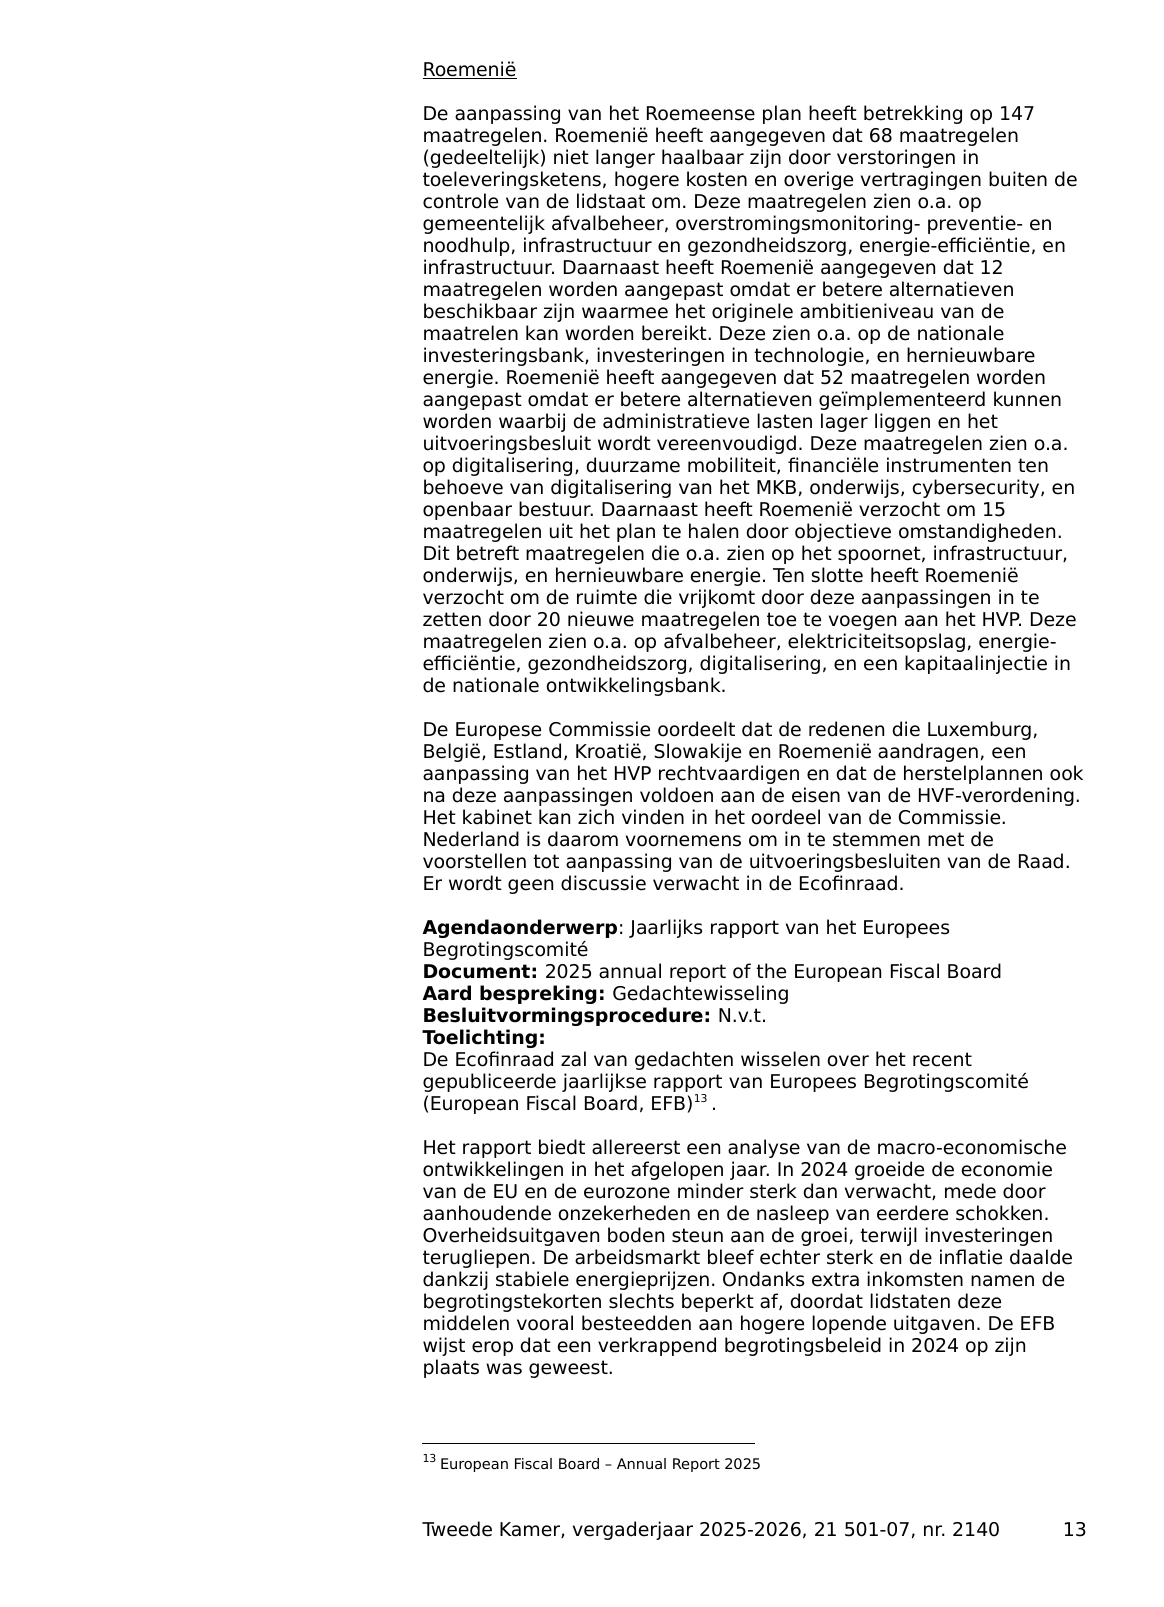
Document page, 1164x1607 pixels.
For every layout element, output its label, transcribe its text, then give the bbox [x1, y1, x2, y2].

text De aanpassing van het Roemeense plan heeft betrekking op 147 maatregelen. Roemenië heeft aangegeven dat 68 maatregelen (gedeeltelijk) niet langer haalbaar zijn door verstoringen in toeleveringsketens, hogere kosten en overige vertragingen buiten de controle van de lidstaat om. Deze maatregelen zien o.a. op gemeentelijk afvalbeheer, overstromingsmonitoring- preventie- en noodhulp, infrastructuur en gezondheidszorg, energie-efficiëntie, en infrastructuur. Daarnaast heeft Roemenië aangegeven dat 12 maatregelen worden aangepast omdat er betere alternatieven beschikbaar zijn waarmee het originele ambitieniveau van de maatrelen kan worden bereikt. Deze zien o.a. op de nationale investeringsbank, investeringen in technologie, en hernieuwbare energie. Roemenië heeft aangegeven dat 52 maatregelen worden aangepast omdat er betere alternatieven geïmplementeerd kunnen worden waarbij de administratieve lasten lager liggen en het uitvoeringsbesluit wordt vereenvoudigd. Deze maatregelen zien o.a. op digitalisering, duurzame mobiliteit, financiële instrumenten ten behoeve van digitalisering van het MKB, onderwijs, cybersecurity, en openbaar bestuur. Daarnaast heeft Roemenië verzocht om 15 maatregelen uit het plan te halen door objectieve omstandigheden. Dit betreft maatregelen die o.a. zien op het spoornet, infrastructuur, onderwijs, en hernieuwbare energie. Ten slotte heeft Roemenië verzocht om de ruimte die vrijkomt door deze aanpassingen in te zetten door 20 nieuwe maatregelen toe te voegen aan het HVP. Deze maatregelen zien o.a. op afvalbeheer, elektriciteitsopslag, energie-efficiëntie, gezondheidszorg, digitalisering, en een kapitaalinjectie in de nationale ontwikkelingsbank. [422, 103, 1087, 697]
text European Fiscal Board – Annual Report 2025 [422, 1452, 1087, 1474]
text De Ecofinraad zal van gedachten wisselen over het recent gepubliceerde jaarlijkse rapport van Europees Begrotingscomité (European Fiscal Board, EFB). [422, 1049, 1087, 1115]
text Besluitvormingsprocedure: N.v.t. [422, 1005, 1087, 1027]
text Document: 2025 annual report of the European Fiscal Board [422, 961, 1087, 983]
text Toelichting: [422, 1027, 1087, 1049]
subtitle Roemenië [422, 59, 1087, 81]
text Aard bespreking: Gedachtewisseling [422, 983, 1087, 1005]
text Het rapport biedt allereerst een analyse van de macro-economische ontwikkelingen in het afgelopen jaar. In 2024 groeide de economie van de EU en de eurozone minder sterk dan verwacht, mede door aanhoudende onzekerheden en de nasleep van eerdere schokken. Overheidsuitgaven boden steun aan de groei, terwijl investeringen terugliepen. De arbeidsmarkt bleef echter sterk en de inflatie daalde dankzij stabiele energieprijzen. Ondanks extra inkomsten namen de begrotingstekorten slechts beperkt af, doordat lidstaten deze middelen vooral besteedden aan hogere lopende uitgaven. De EFB wijst erop dat een verkrappend begrotingsbeleid in 2024 op zijn plaats was geweest. [422, 1137, 1087, 1379]
text De Europese Commissie oordeelt dat de redenen die Luxemburg, België, Estland, Kroatië, Slowakije en Roemenië aandragen, een aanpassing van het HVP rechtvaardigen en dat de herstelplannen ook na deze aanpassingen voldoen aan de eisen van de HVF-verordening. Het kabinet kan zich vinden in het oordeel van de Commissie. Nederland is daarom voornemens om in te stemmen met de voorstellen tot aanpassing van de uitvoeringsbesluiten van de Raad. Er wordt geen discussie verwacht in de Ecofinraad. [422, 719, 1087, 895]
text Agendaonderwerp: Jaarlijks rapport van het Europees Begrotingscomité [422, 917, 1087, 961]
